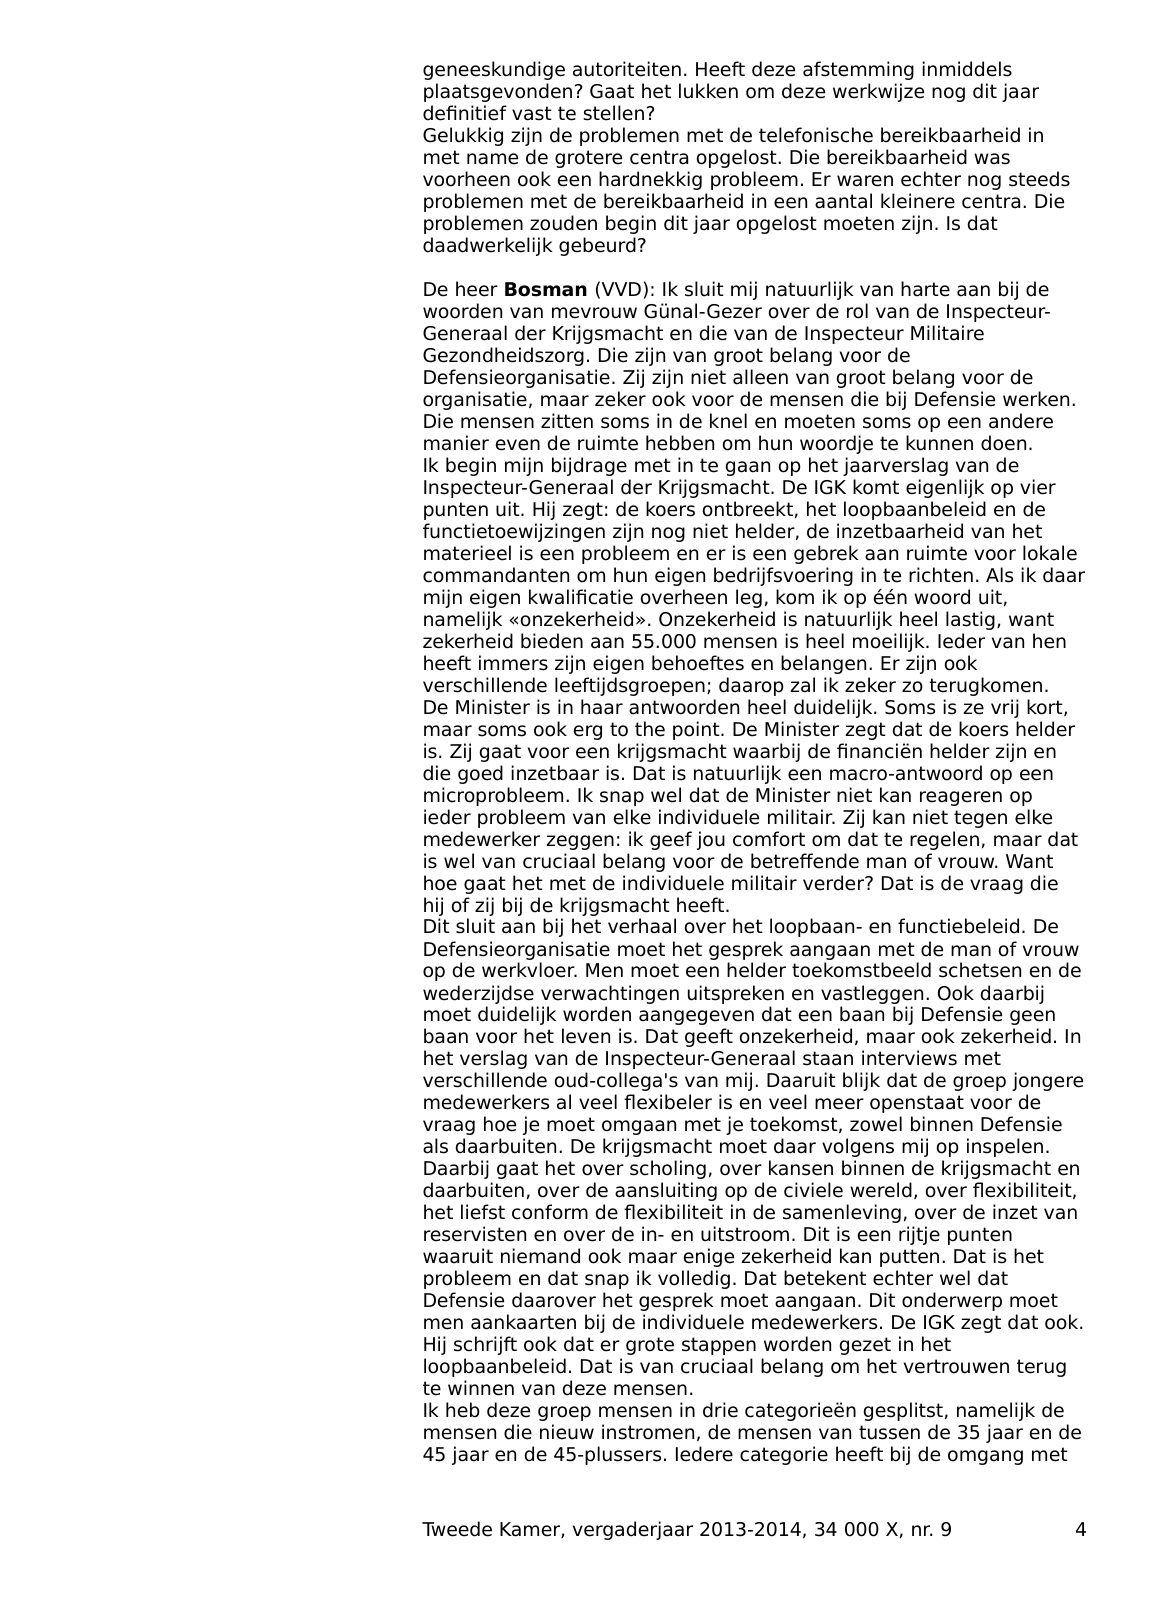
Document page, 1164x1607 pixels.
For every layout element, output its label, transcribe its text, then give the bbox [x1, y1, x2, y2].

text Ik heb deze groep mensen in drie categorieën gesplitst, namelijk de mensen die nieuw instromen, de mensen van tussen de 35 jaar en de 45 jaar en de 45-plussers. Iedere categorie heeft bij de omgang met [422, 1400, 1087, 1466]
text Gelukkig zijn de problemen met de telefonische bereikbaarheid in met name de grotere centra opgelost. Die bereikbaarheid was voorheen ook een hardnekkig probleem. Er waren echter nog steeds problemen met de bereikbaarheid in een aantal kleinere centra. Die problemen zouden begin dit jaar opgelost moeten zijn. Is dat daadwerkelijk gebeurd? [422, 125, 1087, 257]
text Dit sluit aan bij het verhaal over het loopbaan- en functiebeleid. De Defensieorganisatie moet het gesprek aangaan met de man of vrouw op de werkvloer. Men moet een helder toekomstbeeld schetsen en de wederzijdse verwachtingen uitspreken en vastleggen. Ook daarbij moet duidelijk worden aangegeven dat een baan bij Defensie geen baan voor het leven is. Dat geeft onzekerheid, maar ook zekerheid. In het verslag van de Inspecteur-Generaal staan interviews met verschillende oud-collega's van mij. Daaruit blijk dat de groep jongere medewerkers al veel flexibeler is en veel meer openstaat voor de vraag hoe je moet omgaan met je toekomst, zowel binnen Defensie als daarbuiten. De krijgsmacht moet daar volgens mij op inspelen. Daarbij gaat het over scholing, over kansen binnen de krijgsmacht en daarbuiten, over de aansluiting op de civiele wereld, over flexibiliteit, het liefst conform de flexibiliteit in de samenleving, over de inzet van reservisten en over de in- en uitstroom. Dit is een rijtje punten waaruit niemand ook maar enige zekerheid kan putten. Dat is het probleem en dat snap ik volledig. Dat betekent echter wel dat Defensie daarover het gesprek moet aangaan. Dit onderwerp moet men aankaarten bij de individuele medewerkers. De IGK zegt dat ook. Hij schrijft ook dat er grote stappen worden gezet in het loopbaanbeleid. Dat is van cruciaal belang om het vertrouwen terug te winnen van deze mensen. [422, 916, 1087, 1400]
text De Minister is in haar antwoorden heel duidelijk. Soms is ze vrij kort, maar soms ook erg to the point. De Minister zegt dat de koers helder is. Zij gaat voor een krijgsmacht waarbij de financiën helder zijn en die goed inzetbaar is. Dat is natuurlijk een macro-antwoord op een microprobleem. Ik snap wel dat de Minister niet kan reageren op ieder probleem van elke individuele militair. Zij kan niet tegen elke medewerker zeggen: ik geef jou comfort om dat te regelen, maar dat is wel van cruciaal belang voor de betreffende man of vrouw. Want hoe gaat het met de individuele militair verder? Dat is de vraag die hij of zij bij de krijgsmacht heeft. [422, 697, 1087, 916]
text Ik begin mijn bijdrage met in te gaan op het jaarverslag van de Inspecteur-Generaal der Krijgsmacht. De IGK komt eigenlijk op vier punten uit. Hij zegt: de koers ontbreekt, het loopbaanbeleid en de functietoewijzingen zijn nog niet helder, de inzetbaarheid van het materieel is een probleem en er is een gebrek aan ruimte voor lokale commandanten om hun eigen bedrijfsvoering in te richten. Als ik daar mijn eigen kwalificatie overheen leg, kom ik op één woord uit, namelijk «onzekerheid». Onzekerheid is natuurlijk heel lastig, want zekerheid bieden aan 55.000 mensen is heel moeilijk. Ieder van hen heeft immers zijn eigen behoeftes en belangen. Er zijn ook verschillende leeftijdsgroepen; daarop zal ik zeker zo terugkomen. [422, 455, 1087, 697]
text De heer Bosman (VVD): Ik sluit mij natuurlijk van harte aan bij de woorden van mevrouw Günal-Gezer over de rol van de Inspecteur-Generaal der Krijgsmacht en die van de Inspecteur Militaire Gezondheidszorg. Die zijn van groot belang voor de Defensieorganisatie. Zij zijn niet alleen van groot belang voor de organisatie, maar zeker ook voor de mensen die bij Defensie werken. Die mensen zitten soms in de knel en moeten soms op een andere manier even de ruimte hebben om hun woordje te kunnen doen. [422, 279, 1087, 455]
text geneeskundige autoriteiten. Heeft deze afstemming inmiddels plaatsgevonden? Gaat het lukken om deze werkwijze nog dit jaar definitief vast te stellen? [422, 59, 1087, 125]
